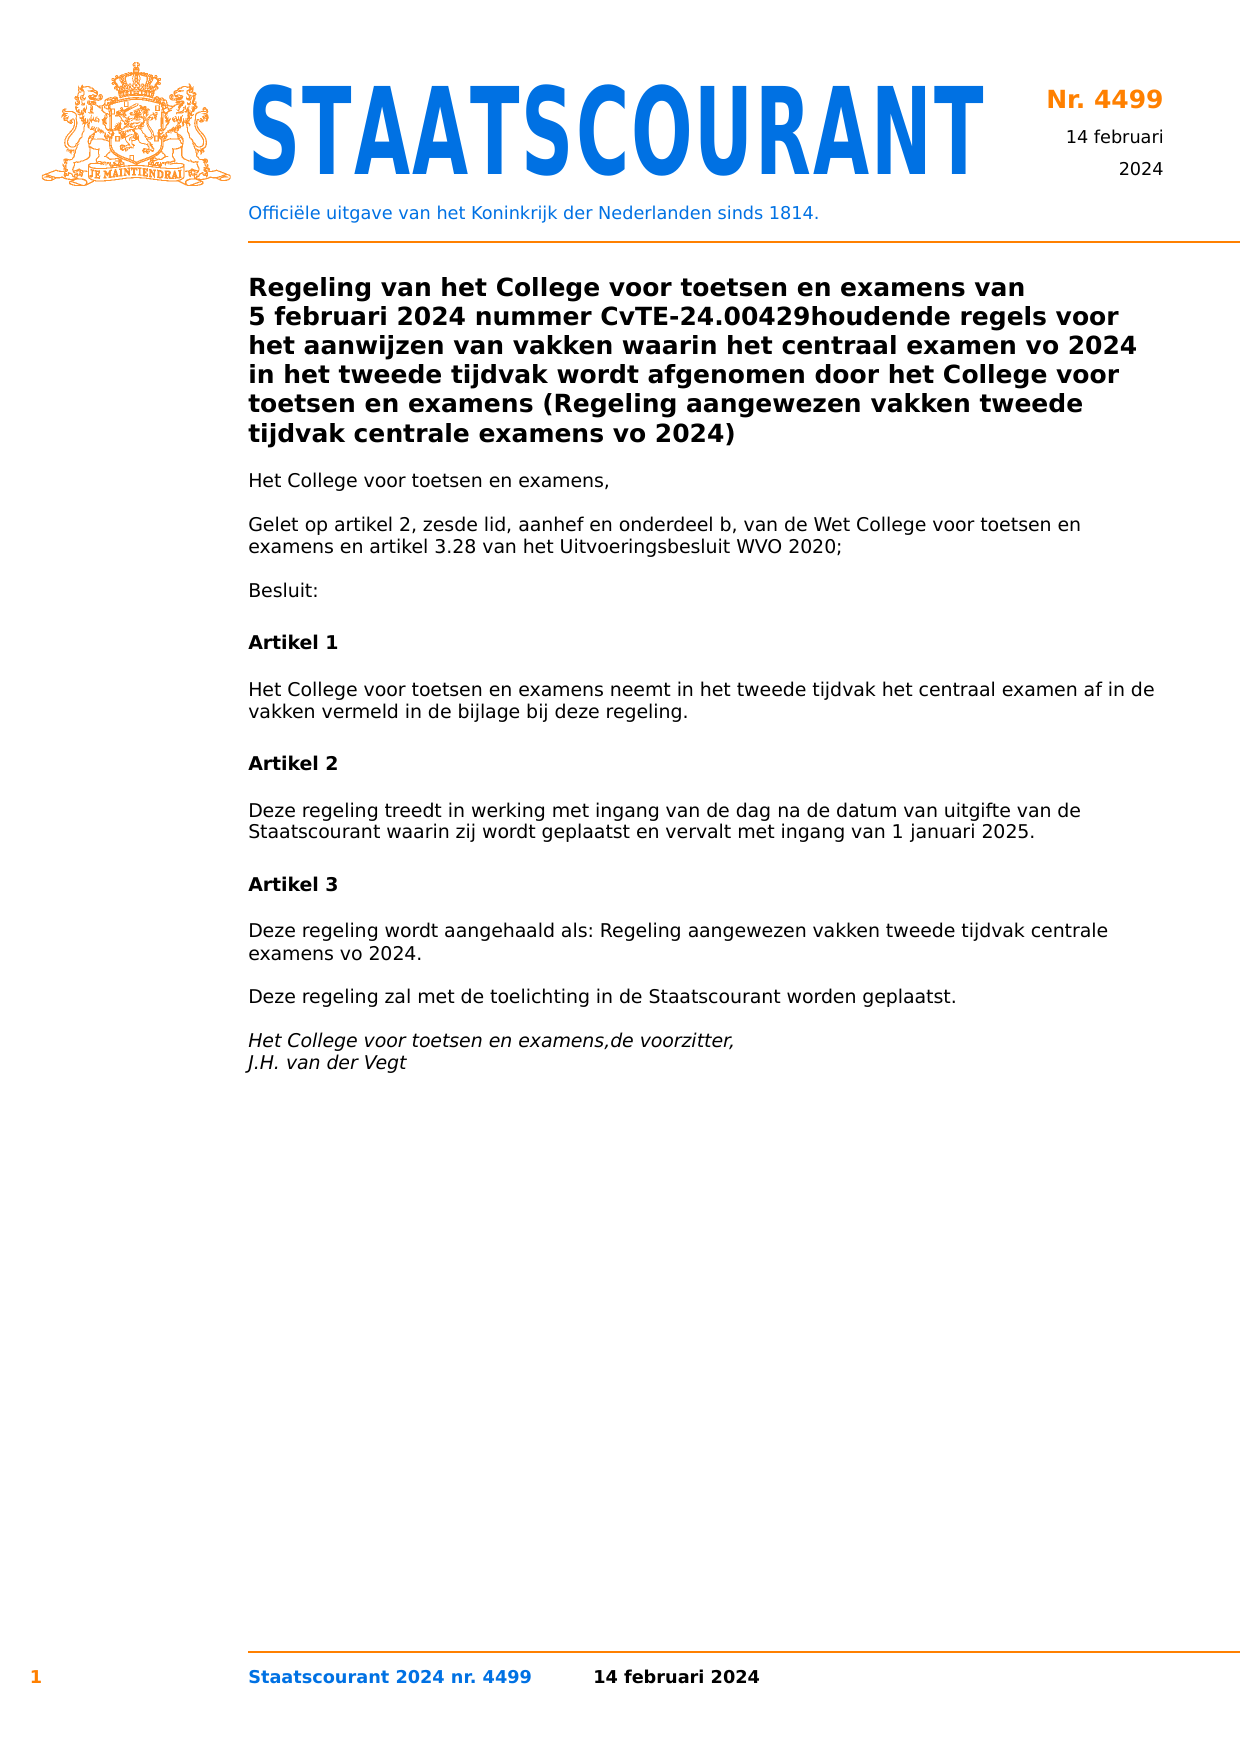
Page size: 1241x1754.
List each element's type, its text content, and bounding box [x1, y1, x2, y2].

text Het College voor toetsen en examens,de voorzitter, J.H. van der Vegt [248, 1030, 1163, 1074]
text Het College voor toetsen en examens, [248, 470, 1163, 492]
table_cell Officiële uitgave van het Koninkrijk der Nederlanden sinds 1814. [248, 203, 1240, 241]
text Gelet op artikel 2, zesde lid, aanhef en onderdeel b, van de Wet College voor toetsen en examens en artikel 3.28 van het Uitvoeringsbesluit WVO 2020; [248, 514, 1163, 558]
text Deze regeling treedt in werking met ingang van de dag na de datum van uitgifte van de Staatscourant waarin zij wordt geplaatst en vervalt met ingang van 1 januari 2025. [248, 799, 1163, 843]
text Deze regeling wordt aangehaald als: Regeling aangewezen vakken tweede tijdvak centrale examens vo 2024. [248, 920, 1163, 964]
table_header STAATSCOURANT [248, 62, 998, 203]
table_cell 2024 [998, 153, 1240, 203]
text Deze regeling zal met de toelichting in de Staatscourant worden geplaatst. [248, 986, 1163, 1008]
subtitle Regeling van het College voor toetsen en examens van 5 februari 2024 nummer CvTE-24.00429houdende regels voor het aanwijzen van vakken waarin het centraal examen vo 2024 in het tweede tijdvak wordt afgenomen door het College voor toetsen en examens (Regeling aangewezen vakken tweede tijdvak centrale examens vo 2024) [248, 273, 1163, 448]
picture [41, 62, 231, 186]
table_header [25, 62, 248, 241]
table_cell 14 februari [998, 121, 1240, 153]
subtitle Artikel 2 [248, 752, 1163, 774]
text Het College voor toetsen en examens neemt in het tweede tijdvak het centraal examen af in de vakken vermeld in de bijlage bij deze regeling. [248, 678, 1163, 722]
subtitle Artikel 1 [248, 632, 1163, 653]
subtitle Artikel 3 [248, 873, 1163, 895]
text Besluit: [248, 579, 1163, 602]
table_header Nr. 4499 [998, 62, 1240, 121]
